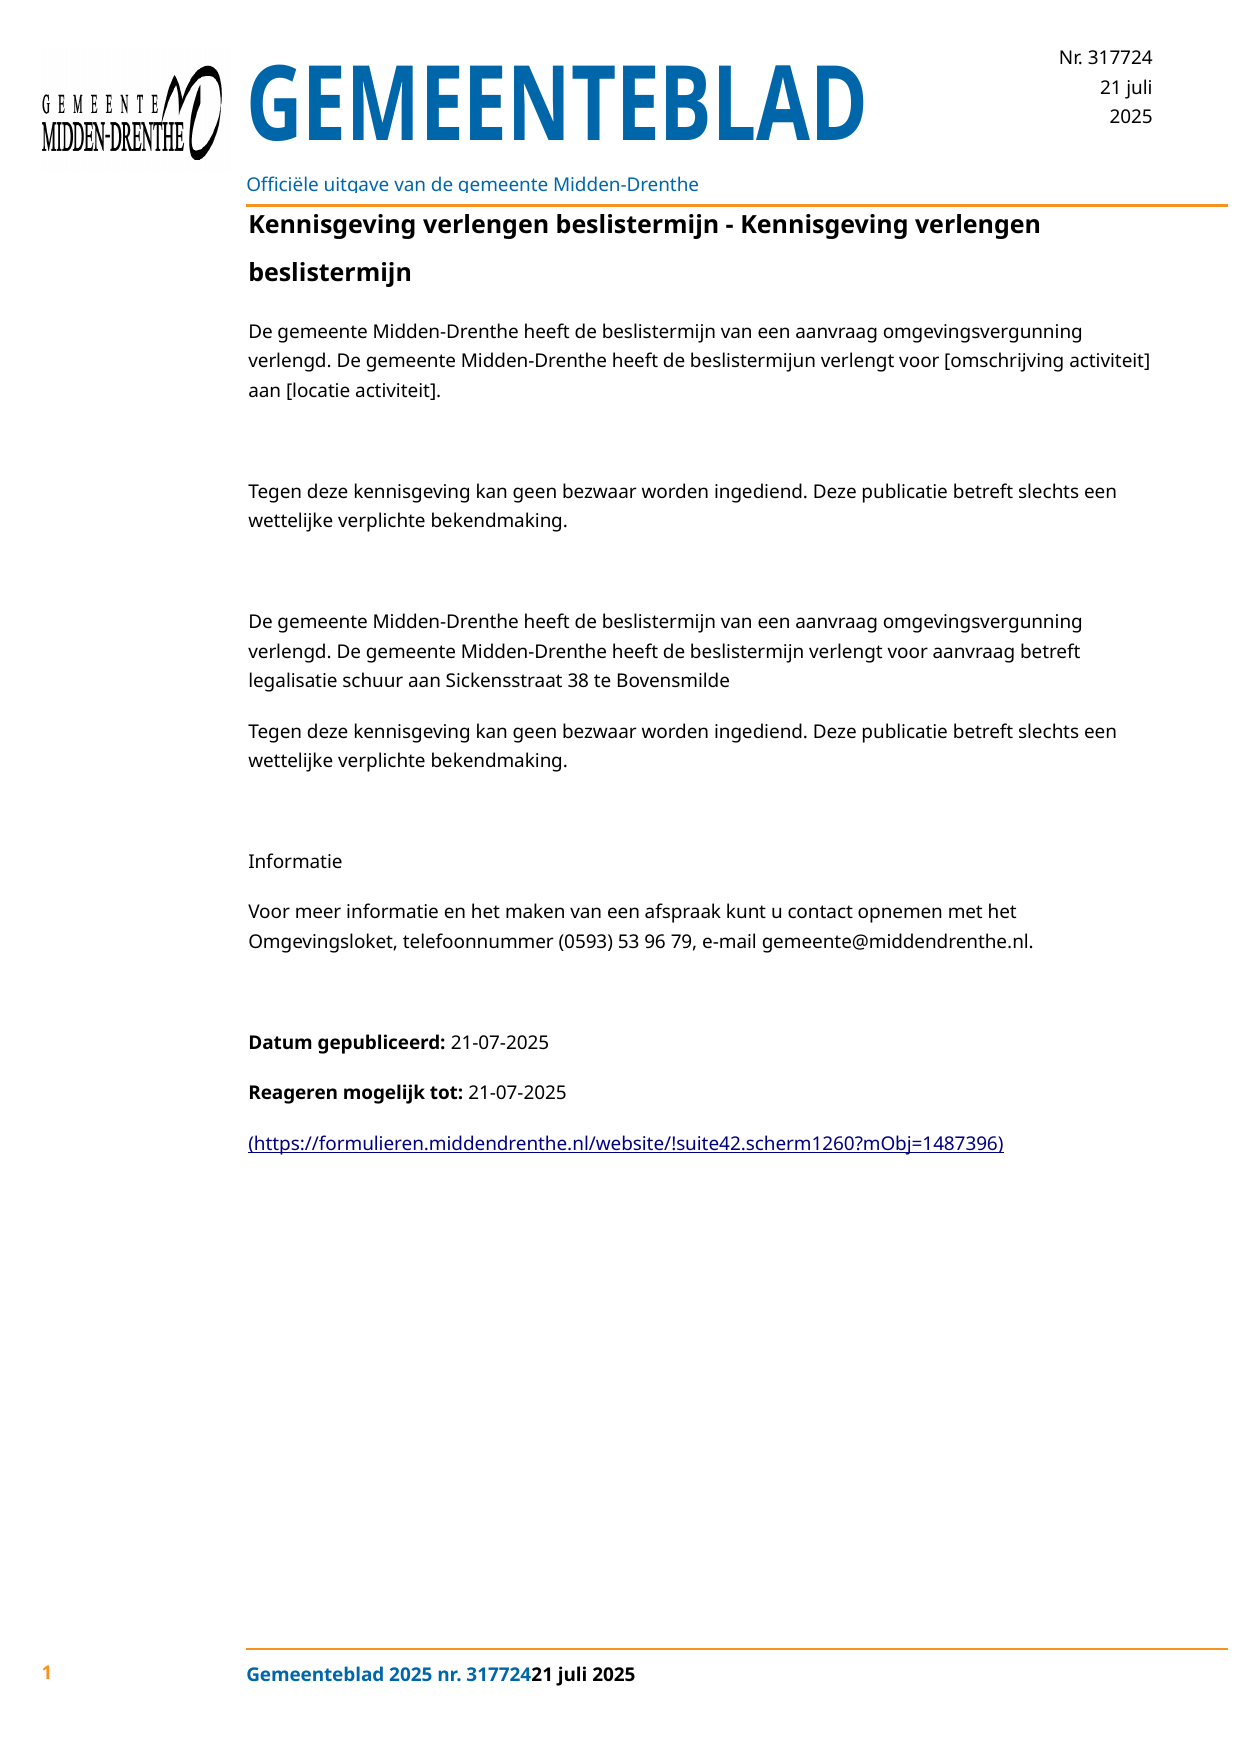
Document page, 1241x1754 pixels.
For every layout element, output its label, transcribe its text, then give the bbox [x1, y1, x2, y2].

picture [41, 47, 231, 172]
text Datum gepubliceerd: 21-07-2025 [248, 1029, 1152, 1055]
text Voor meer informatie en het maken van een afspraak kunt u contact opnemen met het Omgevingsloket, telefoonnummer (0593) 53 96 79, e-mail gemeente@middendrenthe.nl. [248, 899, 1152, 954]
text Kennisgeving verlengen beslistermijn - Kennisgeving verlengen beslistermijn [248, 207, 1152, 288]
text Tegen deze kennisgeving kan geen bezwaar worden ingediend. Deze publicatie betreft slechts een wettelijke verplichte bekendmaking. [248, 478, 1152, 533]
text De gemeente Midden-Drenthe heeft de beslistermijn van een aanvraag omgevingsvergunning verlengd. De gemeente Midden-Drenthe heeft de beslistermijun verlengt voor [omschrijving activiteit] aan [locatie activiteit]. [248, 318, 1152, 403]
text De gemeente Midden-Drenthe heeft de beslistermijn van een aanvraag omgevingsvergunning verlengd. De gemeente Midden-Drenthe heeft de beslistermijn verlengt voor aanvraag betreft legalisatie schuur aan Sickensstraat 38 te Bovensmilde [248, 608, 1152, 693]
text Reageren mogelijk tot: 21-07-2025 [248, 1079, 1152, 1105]
text (https://formulieren.middendrenthe.nl/website/!suite42.scherm1260?mObj=1487396) [248, 1130, 1152, 1156]
text Tegen deze kennisgeving kan geen bezwaar worden ingediend. Deze publicatie betreft slechts een wettelijke verplichte bekendmaking. [248, 718, 1152, 773]
text Informatie [248, 848, 1152, 874]
